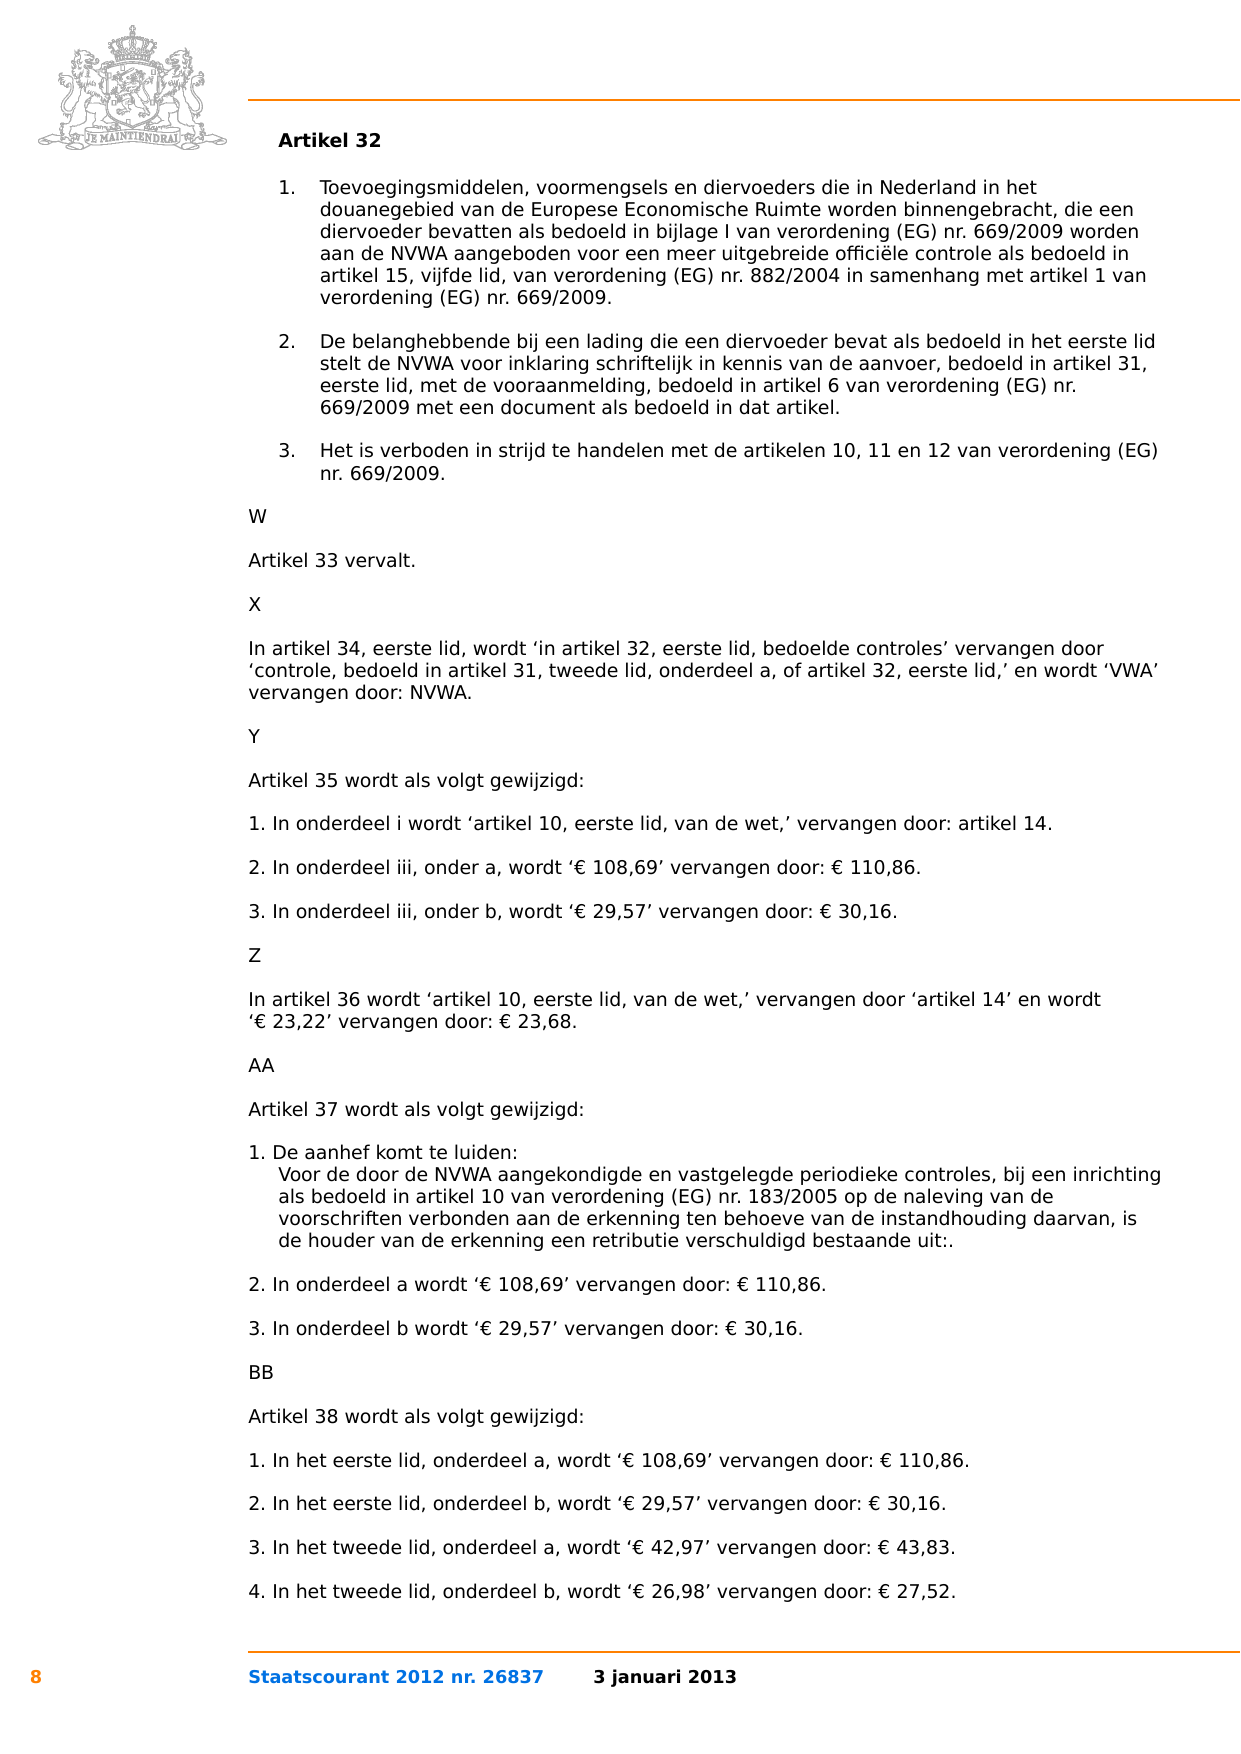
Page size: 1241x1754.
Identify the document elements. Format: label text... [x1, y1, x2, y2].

text 1. Toevoegingsmiddelen, voormengsels en diervoeders die in Nederland in het douanegebied van de Europese Economische Ruimte worden binnengebracht, die een diervoeder bevatten als bedoeld in bijlage I van verordening (EG) nr. 669/2009 worden aan de NVWA aangeboden voor een meer uitgebreide officiële controle als bedoeld in artikel 15, vijfde lid, van verordening (EG) nr. 882/2004 in samenhang met artikel 1 van verordening (EG) nr. 669/2009. [278, 177, 1163, 309]
text Artikel 35 wordt als volgt gewijzigd: [248, 769, 1163, 791]
text Artikel 33 vervalt. [248, 550, 1163, 572]
text Artikel 37 wordt als volgt gewijzigd: [248, 1098, 1163, 1120]
text AA [248, 1054, 1163, 1077]
text In artikel 36 wordt ‘artikel 10, eerste lid, van de wet,’ vervangen door ‘artikel 14’ en wordt ‘€ 23,22’ vervangen door: € 23,68. [248, 989, 1163, 1033]
text 2. In onderdeel iii, onder a, wordt ‘€ 108,69’ vervangen door: € 110,86. [248, 857, 1163, 879]
text W [248, 506, 1163, 528]
picture [38, 25, 227, 150]
text Artikel 38 wordt als volgt gewijzigd: [248, 1406, 1163, 1428]
text 1. In onderdeel i wordt ‘artikel 10, eerste lid, van de wet,’ vervangen door: artikel 14. [248, 813, 1163, 835]
text 3. In onderdeel b wordt ‘€ 29,57’ vervangen door: € 30,16. [248, 1318, 1163, 1340]
text 4. In het tweede lid, onderdeel b, wordt ‘€ 26,98’ vervangen door: € 27,52. [248, 1581, 1163, 1603]
subtitle Artikel 32 [278, 130, 1163, 152]
text 2. In onderdeel a wordt ‘€ 108,69’ vervangen door: € 110,86. [248, 1274, 1163, 1296]
text 3. In het tweede lid, onderdeel a, wordt ‘€ 42,97’ vervangen door: € 43,83. [248, 1537, 1163, 1559]
text Y [248, 726, 1163, 748]
text 1. De aanhef komt te luiden: [248, 1142, 1163, 1164]
text 3. Het is verboden in strijd te handelen met de artikelen 10, 11 en 12 van verordening (EG) nr. 669/2009. [278, 440, 1163, 484]
text 2. De belanghebbende bij een lading die een diervoeder bevat als bedoeld in het eerste lid stelt de NVWA voor inklaring schriftelijk in kennis van de aanvoer, bedoeld in artikel 31, eerste lid, met de vooraanmelding, bedoeld in artikel 6 van verordening (EG) nr. 669/2009 met een document als bedoeld in dat artikel. [278, 331, 1163, 418]
text BB [248, 1362, 1163, 1384]
text 2. In het eerste lid, onderdeel b, wordt ‘€ 29,57’ vervangen door: € 30,16. [248, 1493, 1163, 1515]
text Voor de door de NVWA aangekondigde en vastgelegde periodieke controles, bij een inrichting als bedoeld in artikel 10 van verordening (EG) nr. 183/2005 op de naleving van de voorschriften verbonden aan de erkenning ten behoeve van de instandhouding daarvan, is de houder van de erkenning een retributie verschuldigd bestaande uit:. [278, 1164, 1163, 1252]
text 1. In het eerste lid, onderdeel a, wordt ‘€ 108,69’ vervangen door: € 110,86. [248, 1449, 1163, 1471]
text X [248, 594, 1163, 616]
text In artikel 34, eerste lid, wordt ‘in artikel 32, eerste lid, bedoelde controles’ vervangen door ‘controle, bedoeld in artikel 31, tweede lid, onderdeel a, of artikel 32, eerste lid,’ en wordt ‘VWA’ vervangen door: NVWA. [248, 638, 1163, 704]
text Z [248, 945, 1163, 967]
text 3. In onderdeel iii, onder b, wordt ‘€ 29,57’ vervangen door: € 30,16. [248, 901, 1163, 923]
